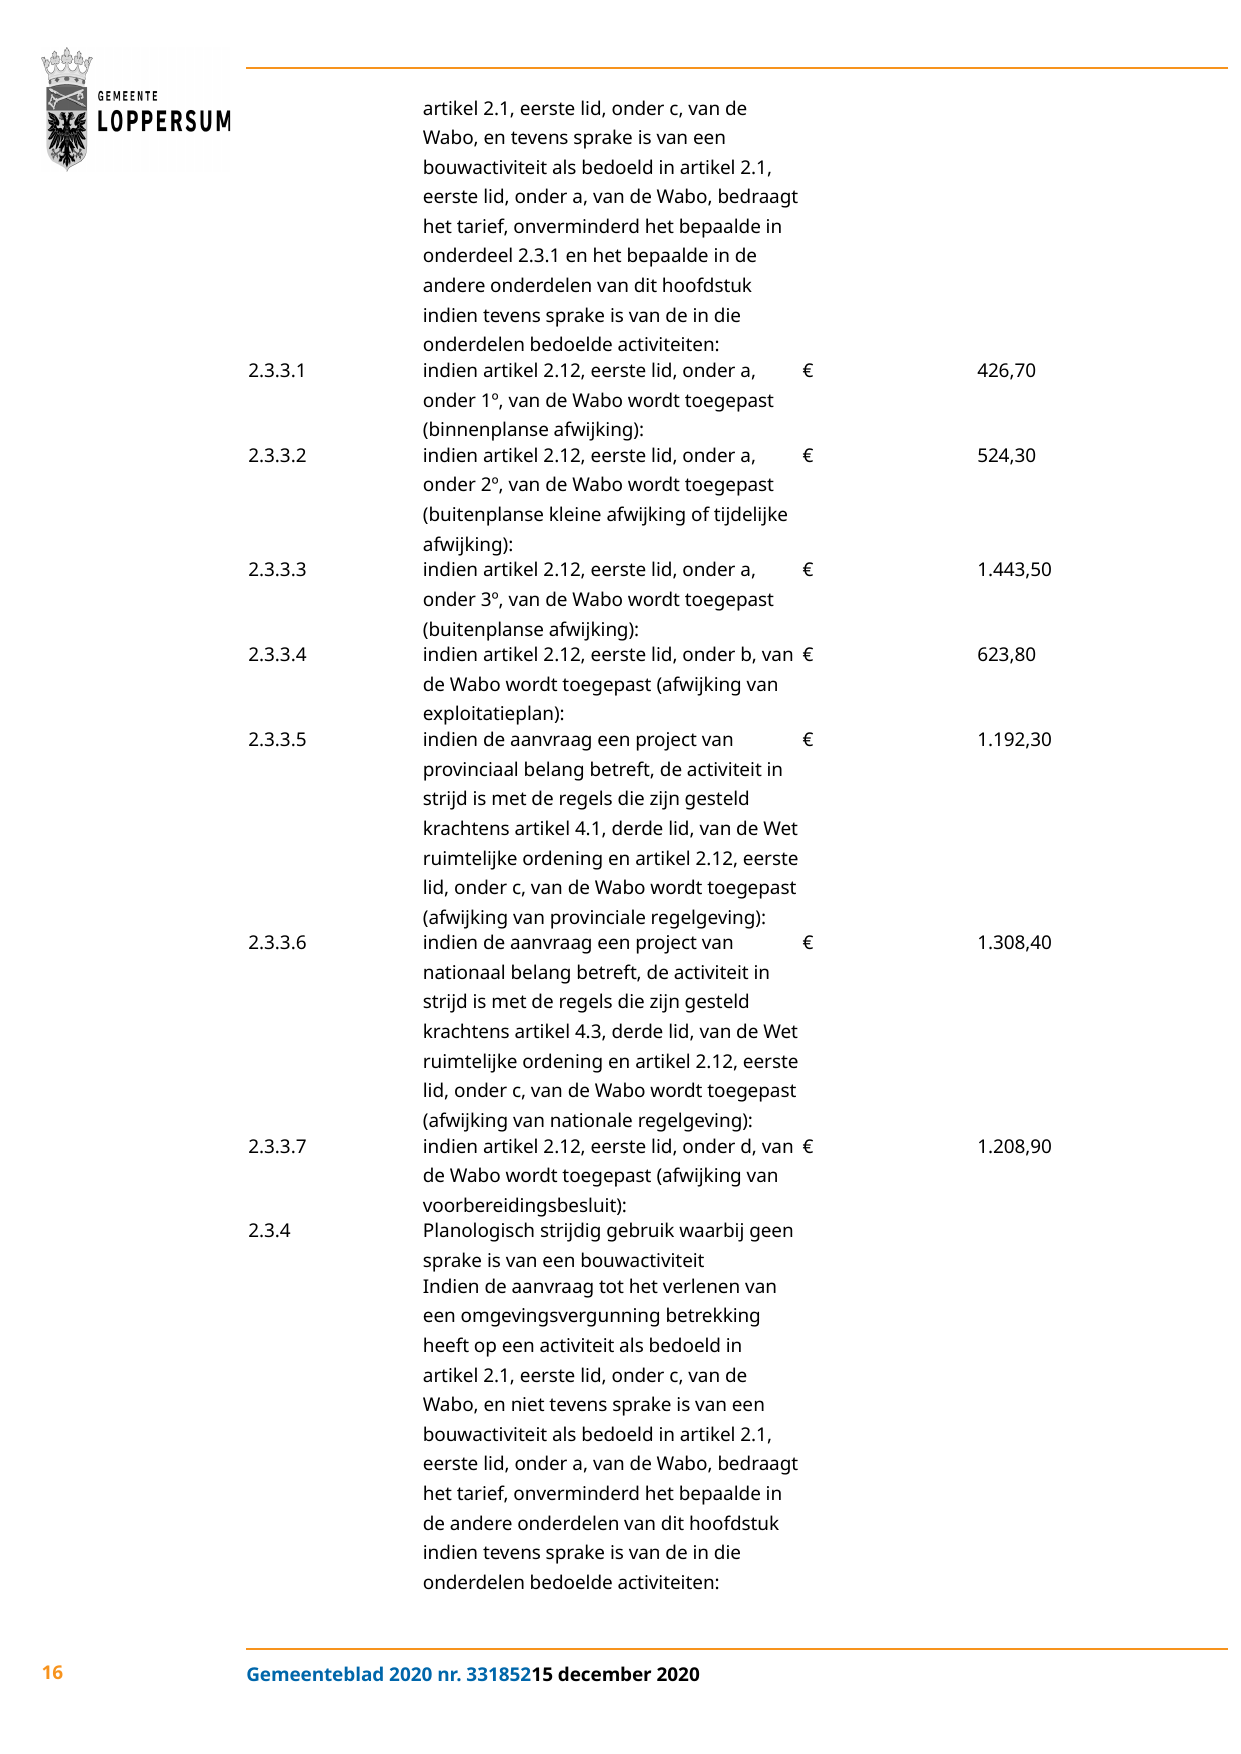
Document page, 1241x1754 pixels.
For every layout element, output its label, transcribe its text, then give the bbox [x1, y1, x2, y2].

table_cell 2.3.3.1 [248, 357, 423, 442]
table_cell 1.208,90 [977, 1133, 1152, 1218]
picture [41, 47, 231, 172]
table_cell [802, 1218, 977, 1273]
table_cell € [802, 442, 977, 557]
table_cell 1.192,30 [977, 726, 1152, 929]
table_cell indien artikel 2.12, eerste lid, onder a, onder 2º, van de Wabo wordt toegepast (buitenplanse kleine afwijking of tijdelijke afwijking): [423, 442, 802, 557]
table_cell indien artikel 2.12, eerste lid, onder a, onder 1º, van de Wabo wordt toegepast (binnenplanse afwijking): [423, 357, 802, 442]
table_cell Indien de aanvraag tot het verlenen van een omgevingsvergunning betrekking heeft op een activiteit als bedoeld in artikel 2.1, eerste lid, onder c, van de Wabo, en niet tevens sprake is van een bouwactiviteit als bedoeld in artikel 2.1, eerste lid, onder a, van de Wabo, bedraagt het tarief, onverminderd het bepaalde in de andere onderdelen van dit hoofdstuk indien tevens sprake is van de in die onderdelen bedoelde activiteiten: [423, 1273, 802, 1594]
table_cell artikel 2.1, eerste lid, onder c, van de Wabo, en tevens sprake is van een bouwactiviteit als bedoeld in artikel 2.1, eerste lid, onder a, van de Wabo, bedraagt het tarief, onverminderd het bepaalde in onderdeel 2.3.1 en het bepaalde in de andere onderdelen van dit hoofdstuk indien tevens sprake is van de in die onderdelen bedoelde activiteiten: [423, 95, 802, 357]
table_cell 524,30 [977, 442, 1152, 557]
table_cell indien artikel 2.12, eerste lid, onder a, onder 3º, van de Wabo wordt toegepast (buitenplanse afwijking): [423, 557, 802, 641]
table_cell indien artikel 2.12, eerste lid, onder b, van de Wabo wordt toegepast (afwijking van exploitatieplan): [423, 641, 802, 726]
table_cell [977, 95, 1152, 357]
table_cell € [802, 726, 977, 929]
table_cell [977, 1273, 1152, 1594]
table_cell [248, 95, 423, 357]
table_cell [802, 1273, 977, 1594]
table_cell indien de aanvraag een project van provinciaal belang betreft, de activiteit in strijd is met de regels die zijn gesteld krachtens artikel 4.1, derde lid, van de Wet ruimtelijke ordening en artikel 2.12, eerste lid, onder c, van de Wabo wordt toegepast (afwijking van provinciale regelgeving): [423, 726, 802, 929]
table_cell [248, 1273, 423, 1594]
table_cell 623,80 [977, 641, 1152, 726]
table_cell 2.3.3.3 [248, 557, 423, 641]
table_cell € [802, 930, 977, 1133]
table_cell Planologisch strijdig gebruik waarbij geen sprake is van een bouwactiviteit [423, 1218, 802, 1273]
table_cell € [802, 641, 977, 726]
table_cell 2.3.3.5 [248, 726, 423, 929]
table_cell 1.443,50 [977, 557, 1152, 641]
table_cell 2.3.3.2 [248, 442, 423, 557]
table_cell 2.3.3.6 [248, 930, 423, 1133]
table_cell 2.3.4 [248, 1218, 423, 1273]
table_cell 2.3.3.4 [248, 641, 423, 726]
table_cell 1.308,40 [977, 930, 1152, 1133]
table_cell [802, 95, 977, 357]
table_cell € [802, 557, 977, 641]
table_cell indien de aanvraag een project van nationaal belang betreft, de activiteit in strijd is met de regels die zijn gesteld krachtens artikel 4.3, derde lid, van de Wet ruimtelijke ordening en artikel 2.12, eerste lid, onder c, van de Wabo wordt toegepast (afwijking van nationale regelgeving): [423, 930, 802, 1133]
table_cell 426,70 [977, 357, 1152, 442]
table_cell 2.3.3.7 [248, 1133, 423, 1218]
table_cell € [802, 1133, 977, 1218]
table_cell € [802, 357, 977, 442]
table_cell indien artikel 2.12, eerste lid, onder d, van de Wabo wordt toegepast (afwijking van voorbereidingsbesluit): [423, 1133, 802, 1218]
table_cell [977, 1218, 1152, 1273]
